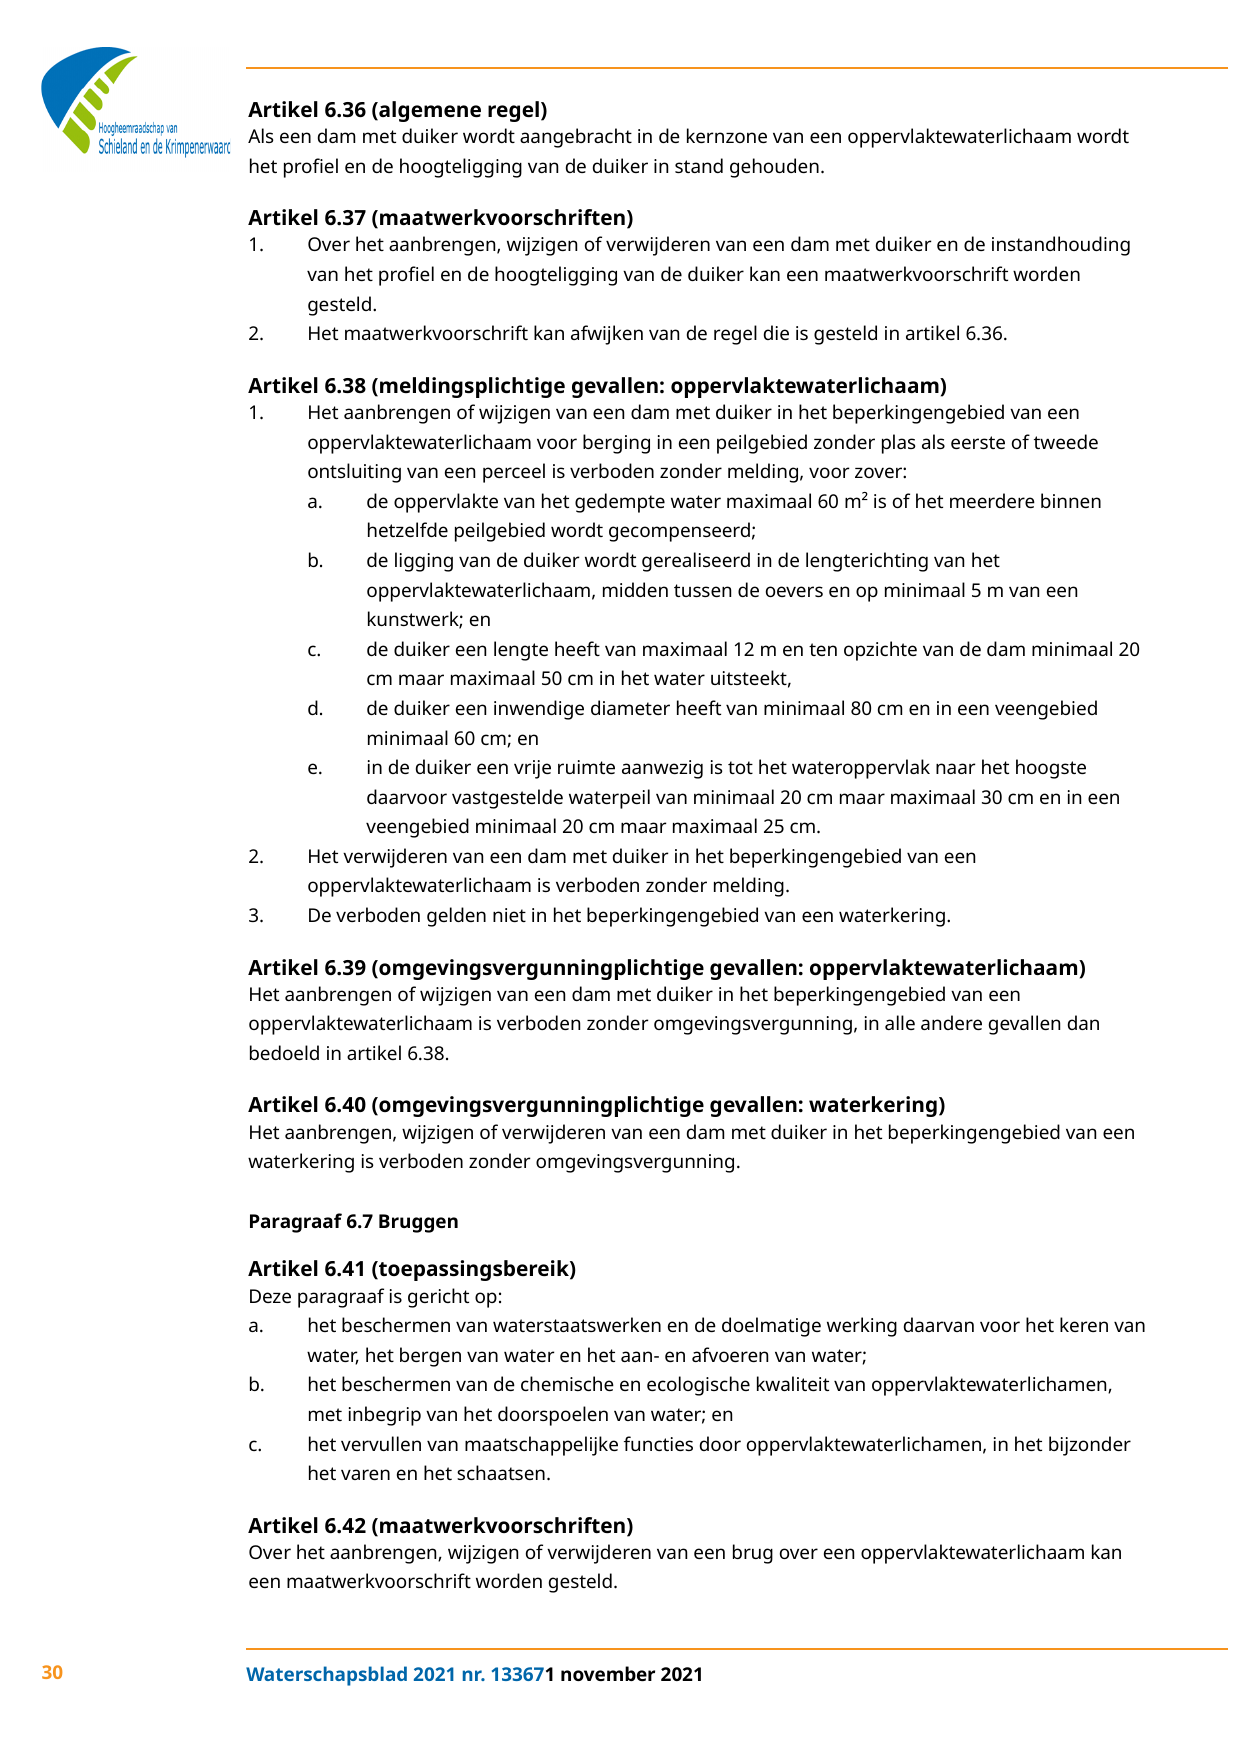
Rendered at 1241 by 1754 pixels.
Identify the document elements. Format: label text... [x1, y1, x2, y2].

list het beschermen van de chemische en ecologische kwaliteit van oppervlaktewaterlichamen, met inbegrip van het doorspoelen van water; en [248, 1372, 1152, 1427]
text Paragraaf 6.7 Bruggen [248, 1208, 1152, 1233]
list de duiker een lengte heeft van maximaal 12 m en ten opzichte van de dam minimaal 20 cm maar maximaal 50 cm in het water uitsteekt, [307, 636, 1152, 691]
list in de duiker een vrije ruimte aanwezig is tot het wateroppervlak naar het hoogste daarvoor vastgestelde waterpeil van minimaal 20 cm maar maximaal 30 cm en in een veengebied minimaal 20 cm maar maximaal 25 cm. [307, 754, 1152, 839]
list het vervullen van maatschappelijke functies door oppervlaktewaterlichamen, in het bijzonder het varen en het schaatsen. [248, 1431, 1152, 1486]
text Artikel 6.38 (meldingsplichtige gevallen: oppervlaktewaterlichaam) [248, 371, 1152, 399]
picture [41, 47, 231, 172]
text Deze paragraaf is gericht op: [248, 1283, 1152, 1308]
list de duiker een inwendige diameter heeft van minimaal 80 cm en in een veengebied minimaal 60 cm; en [307, 695, 1152, 750]
list Het verwijderen van een dam met duiker in het beperkingengebied van een oppervlaktewaterlichaam is verboden zonder melding. [248, 843, 1152, 898]
list de oppervlakte van het gedempte water maximaal 60 m² is of het meerdere binnen hetzelfde peilgebied wordt gecompenseerd; [307, 488, 1152, 543]
list Het maatwerkvoorschrift kan afwijken van de regel die is gesteld in artikel 6.36. [248, 320, 1152, 346]
text Artikel 6.42 (maatwerkvoorschriften) [248, 1511, 1152, 1539]
text Artikel 6.36 (algemene regel) [248, 95, 1152, 123]
text Het aanbrengen of wijzigen van een dam met duiker in het beperkingengebied van een oppervlaktewaterlichaam is verboden zonder omgevingsvergunning, in alle andere gevallen dan bedoeld in artikel 6.38. [248, 981, 1152, 1066]
list de ligging van de duiker wordt gerealiseerd in de lengterichting van het oppervlaktewaterlichaam, midden tussen de oevers en op minimaal 5 m van een kunstwerk; en [307, 547, 1152, 632]
text Artikel 6.39 (omgevingsvergunningplichtige gevallen: oppervlaktewaterlichaam) [248, 953, 1152, 981]
list Het aanbrengen of wijzigen van een dam met duiker in het beperkingengebied van een oppervlaktewaterlichaam voor berging in een peilgebied zonder plas als eerste of tweede ontsluiting van een perceel is verboden zonder melding, voor zover: [248, 399, 1152, 484]
text Het aanbrengen, wijzigen of verwijderen van een dam met duiker in het beperkingengebied van een waterkering is verboden zonder omgevingsvergunning. [248, 1119, 1152, 1174]
list Over het aanbrengen, wijzigen of verwijderen van een dam met duiker en de instandhouding van het profiel en de hoogteligging van de duiker kan een maatwerkvoorschrift worden gesteld. [248, 232, 1152, 317]
text Over het aanbrengen, wijzigen of verwijderen van een brug over een oppervlaktewaterlichaam kan een maatwerkvoorschrift worden gesteld. [248, 1539, 1152, 1594]
list het beschermen van waterstaatswerken en de doelmatige werking daarvan voor het keren van water, het bergen van water en het aan- en afvoeren van water; [248, 1312, 1152, 1368]
text Als een dam met duiker wordt aangebracht in de kernzone van een oppervlaktewaterlichaam wordt het profiel en de hoogteligging van de duiker in stand gehouden. [248, 123, 1152, 178]
text Artikel 6.37 (maatwerkvoorschriften) [248, 203, 1152, 232]
list De verboden gelden niet in het beperkingengebied van een waterkering. [248, 902, 1152, 928]
text Artikel 6.41 (toepassingsbereik) [248, 1254, 1152, 1283]
text Artikel 6.40 (omgevingsvergunningplichtige gevallen: waterkering) [248, 1091, 1152, 1119]
